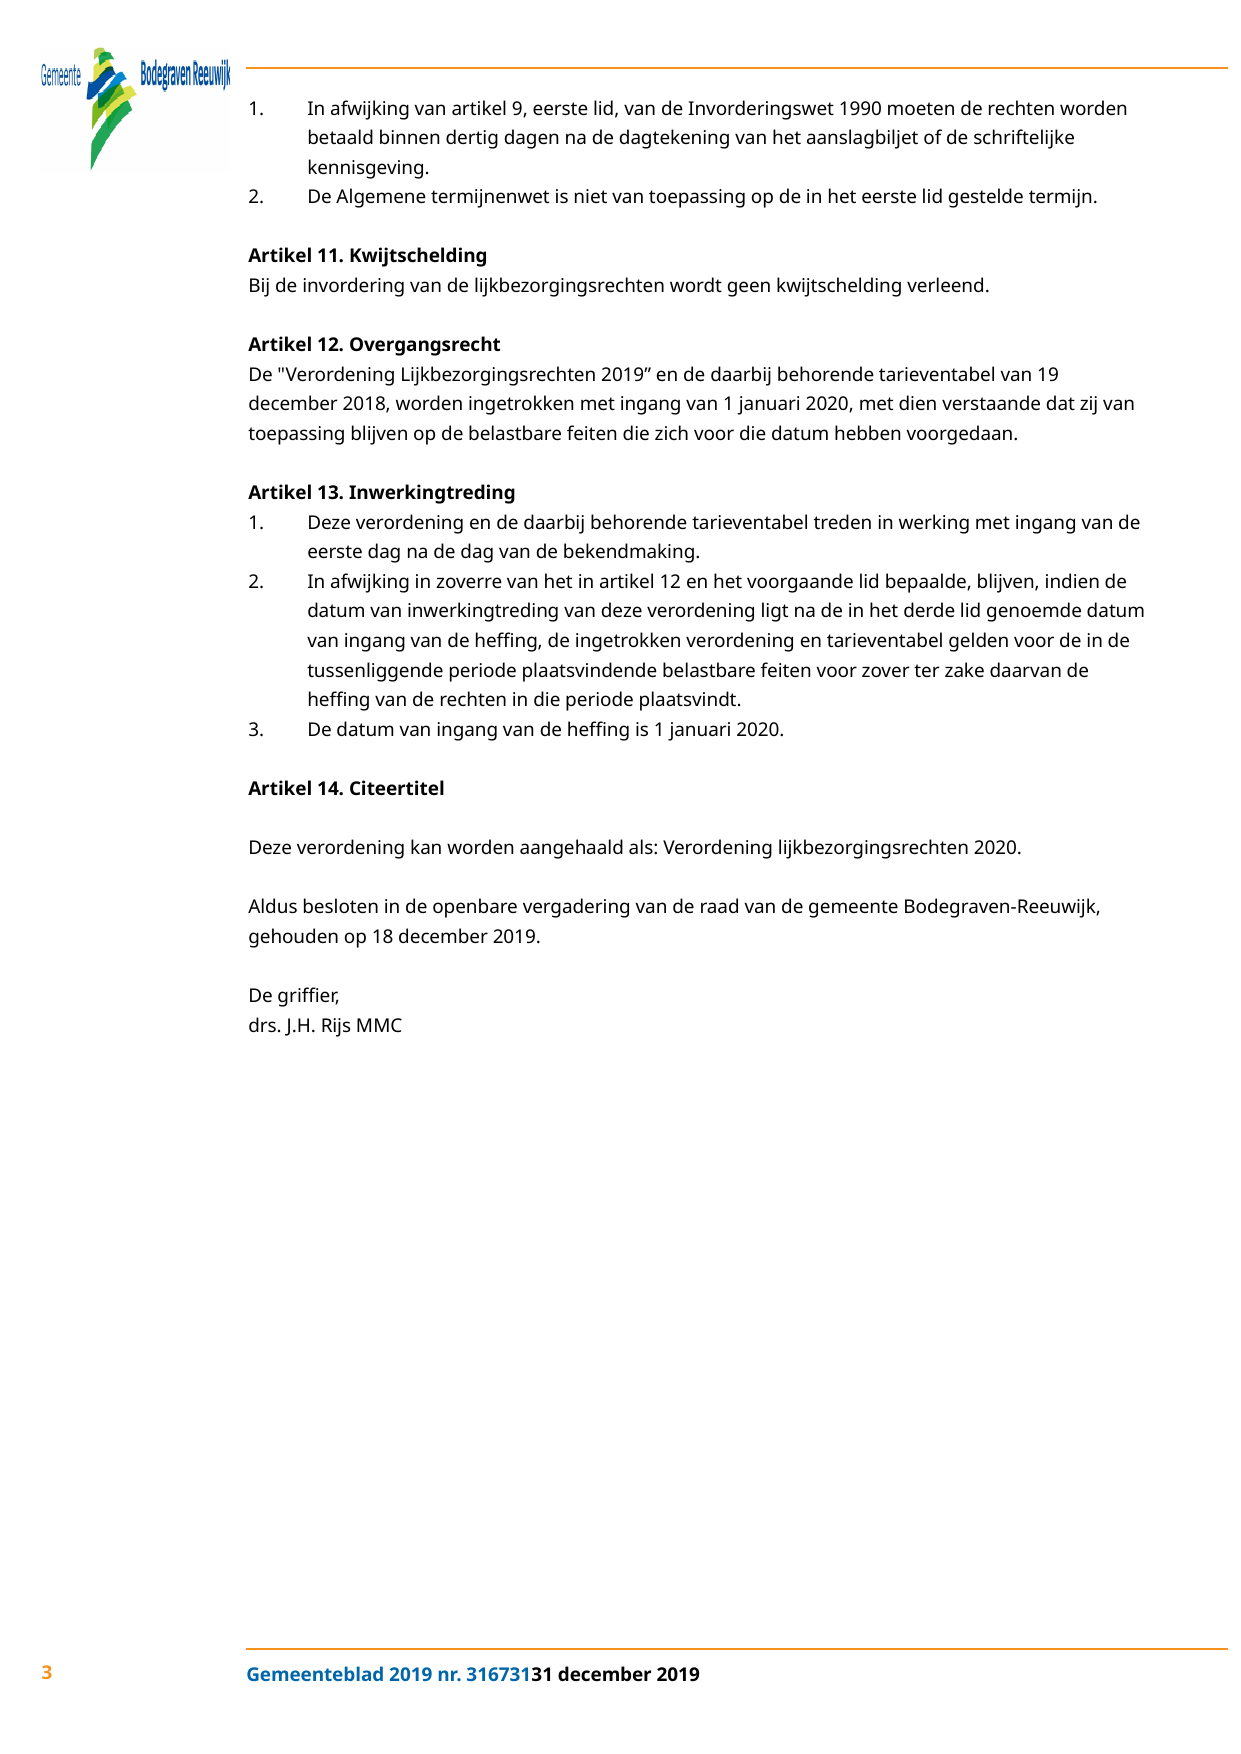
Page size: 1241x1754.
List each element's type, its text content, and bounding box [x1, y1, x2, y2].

text De "Verordening Lijkbezorgingsrechten 2019” en de daarbij behorende tarieventabel van 19 december 2018, worden ingetrokken met ingang van 1 januari 2020, met dien verstaande dat zij van toepassing blijven op de belastbare feiten die zich voor die datum hebben voorgedaan. [248, 361, 1152, 446]
text Aldus besloten in de openbare vergadering van de raad van de gemeente Bodegraven-Reeuwijk, gehouden op 18 december 2019. [248, 893, 1152, 949]
text Deze verordening kan worden aangehaald als: Verordening lijkbezorgingsrechten 2020. [248, 834, 1152, 860]
list Deze verordening en de daarbij behorende tarieventabel treden in werking met ingang van de eerste dag na de dag van de bekendmaking. [248, 509, 1152, 564]
text Bij de invordering van de lijkbezorgingsrechten wordt geen kwijtschelding verleend. [248, 272, 1152, 298]
text Artikel 14. Citeertitel [248, 775, 1152, 801]
list In afwijking van artikel 9, eerste lid, van de Invorderingswet 1990 moeten de rechten worden betaald binnen dertig dagen na de dagtekening van het aanslagbiljet of de schriftelijke kennisgeving. [248, 95, 1152, 180]
text Artikel 12. Overgangsrecht [248, 331, 1152, 357]
text drs. J.H. Rijs MMC [248, 1012, 1152, 1038]
list In afwijking in zoverre van het in artikel 12 en het voorgaande lid bepaalde, blijven, indien de datum van inwerkingtreding van deze verordening ligt na de in het derde lid genoemde datum van ingang van de heffing, de ingetrokken verordening en tarieventabel gelden voor de in de tussenliggende periode plaatsvindende belastbare feiten voor zover ter zake daarvan de heffing van de rechten in die periode plaatsvindt. [248, 568, 1152, 712]
text De griffier, [248, 982, 1152, 1008]
list De datum van ingang van de heffing is 1 januari 2020. [248, 716, 1152, 742]
text Artikel 11. Kwijtschelding [248, 243, 1152, 268]
text Artikel 13. Inwerkingtreding [248, 479, 1152, 505]
list De Algemene termijnenwet is niet van toepassing op de in het eerste lid gestelde termijn. [248, 183, 1152, 209]
picture [41, 47, 231, 172]
